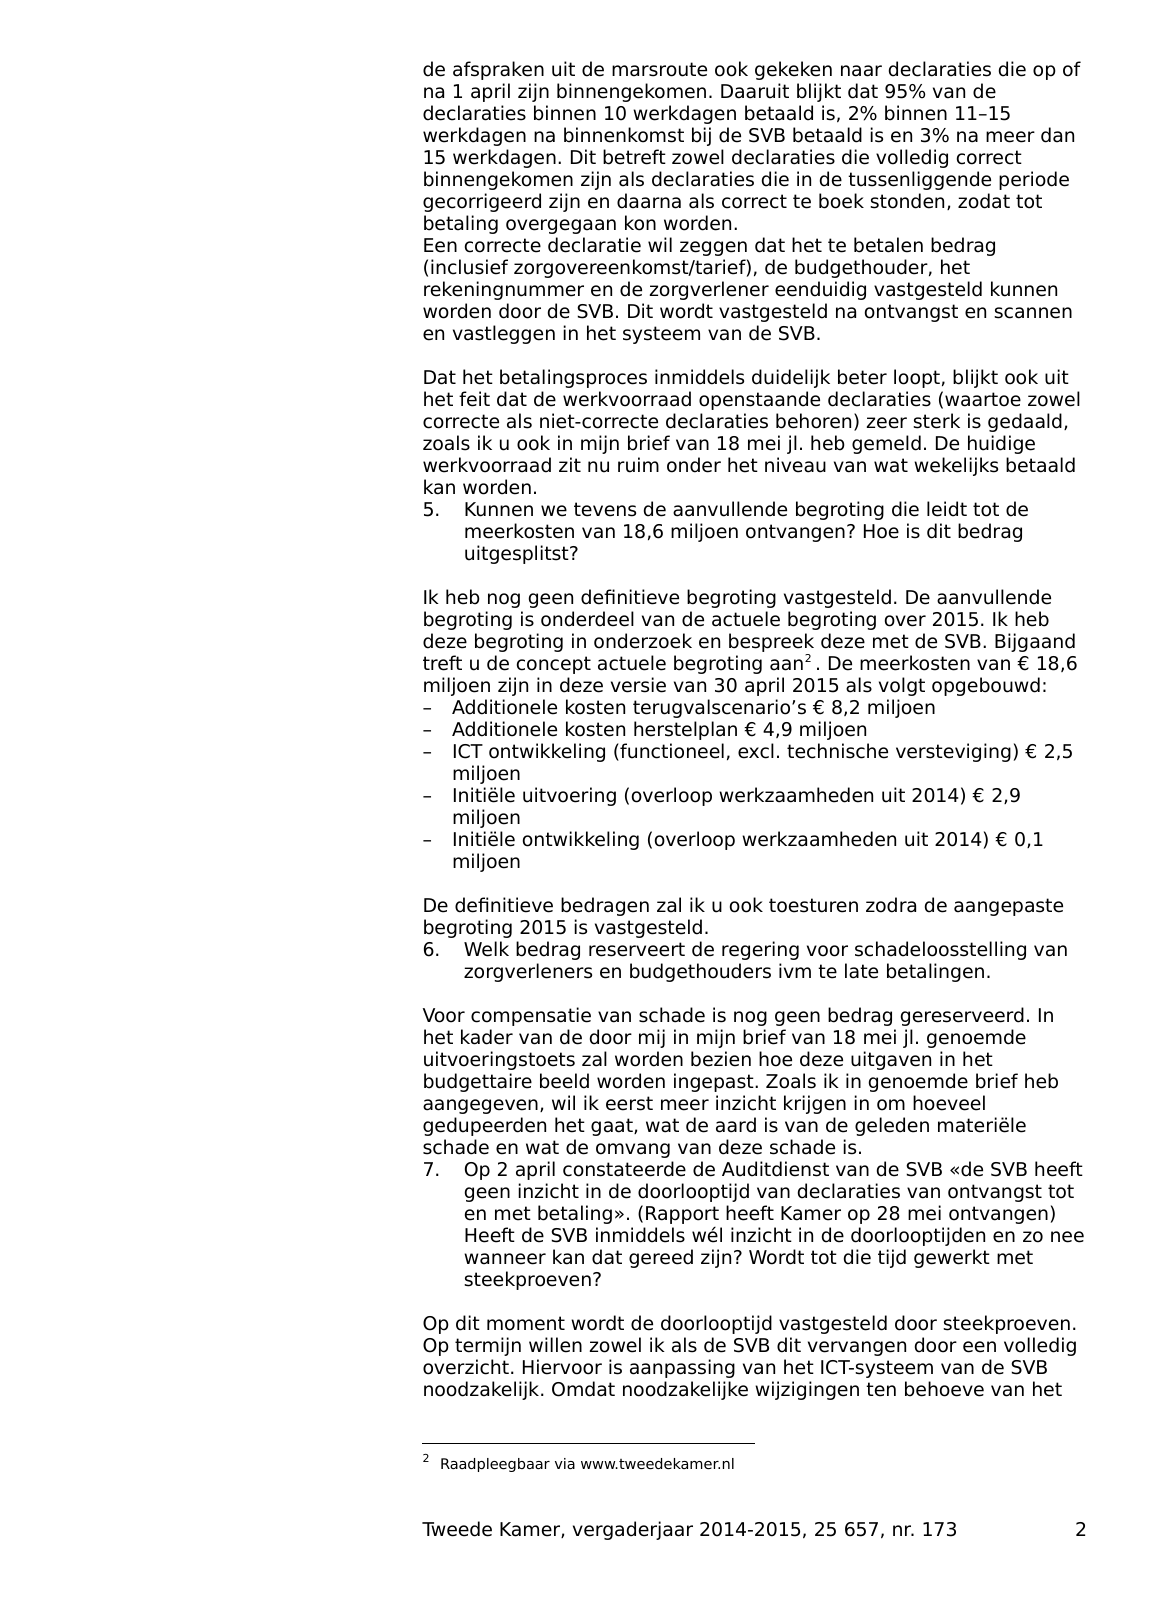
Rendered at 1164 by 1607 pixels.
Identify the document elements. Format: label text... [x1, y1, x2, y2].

text 5. Kunnen we tevens de aanvullende begroting die leidt tot de meerkosten van 18,6 miljoen ontvangen? Hoe is dit bedrag uitgesplitst? [422, 499, 1087, 565]
text – Initiële ontwikkeling (overloop werkzaamheden uit 2014) € 0,1 miljoen [422, 829, 1087, 873]
text 7. Op 2 april constateerde de Auditdienst van de SVB «de SVB heeft geen inzicht in de doorlooptijd van declaraties van ontvangst tot en met betaling». (Rapport heeft Kamer op 28 mei ontvangen) Heeft de SVB inmiddels wél inzicht in de doorlooptijden en zo nee wanneer kan dat gereed zijn? Wordt tot die tijd gewerkt met steekproeven? [422, 1159, 1087, 1291]
text Raadpleegbaar via www.tweedekamer.nl [422, 1452, 1087, 1474]
text Dat het betalingsproces inmiddels duidelijk beter loopt, blijkt ook uit het feit dat de werkvoorraad openstaande declaraties (waartoe zowel correcte als niet-correcte declaraties behoren) zeer sterk is gedaald, zoals ik u ook in mijn brief van 18 mei jl. heb gemeld. De huidige werkvoorraad zit nu ruim onder het niveau van wat wekelijks betaald kan worden. [422, 367, 1087, 499]
text De definitieve bedragen zal ik u ook toesturen zodra de aangepaste begroting 2015 is vastgesteld. [422, 895, 1087, 939]
text Ik heb nog geen definitieve begroting vastgesteld. De aanvullende begroting is onderdeel van de actuele begroting over 2015. Ik heb deze begroting in onderzoek en bespreek deze met de SVB. Bijgaand treft u de concept actuele begroting aan. De meerkosten van € 18,6 miljoen zijn in deze versie van 30 april 2015 als volgt opgebouwd: [422, 587, 1087, 697]
text – Additionele kosten herstelplan € 4,9 miljoen [422, 719, 1087, 741]
text – ICT ontwikkeling (functioneel, excl. technische versteviging) € 2,5 miljoen [422, 741, 1087, 785]
text 6. Welk bedrag reserveert de regering voor schadeloosstelling van zorgverleners en budgethouders ivm te late betalingen. [422, 939, 1087, 983]
text Een correcte declaratie wil zeggen dat het te betalen bedrag (inclusief zorgovereenkomst/tarief), de budgethouder, het rekeningnummer en de zorgverlener eenduidig vastgesteld kunnen worden door de SVB. Dit wordt vastgesteld na ontvangst en scannen en vastleggen in het systeem van de SVB. [422, 235, 1087, 345]
text Voor compensatie van schade is nog geen bedrag gereserveerd. In het kader van de door mij in mijn brief van 18 mei jl. genoemde uitvoeringstoets zal worden bezien hoe deze uitgaven in het budgettaire beeld worden ingepast. Zoals ik in genoemde brief heb aangegeven, wil ik eerst meer inzicht krijgen in om hoeveel gedupeerden het gaat, wat de aard is van de geleden materiële schade en wat de omvang van deze schade is. [422, 1005, 1087, 1159]
text Op dit moment wordt de doorlooptijd vastgesteld door steekproeven. Op termijn willen zowel ik als de SVB dit vervangen door een volledig overzicht. Hiervoor is aanpassing van het ICT-systeem van de SVB noodzakelijk. Omdat noodzakelijke wijzigingen ten behoeve van het [422, 1313, 1087, 1401]
text – Initiële uitvoering (overloop werkzaamheden uit 2014) € 2,9 miljoen [422, 785, 1087, 829]
text – Additionele kosten terugvalscenario’s € 8,2 miljoen [422, 697, 1087, 719]
text de afspraken uit de marsroute ook gekeken naar declaraties die op of na 1 april zijn binnengekomen. Daaruit blijkt dat 95% van de declaraties binnen 10 werkdagen betaald is, 2% binnen 11–15 werkdagen na binnenkomst bij de SVB betaald is en 3% na meer dan 15 werkdagen. Dit betreft zowel declaraties die volledig correct binnengekomen zijn als declaraties die in de tussenliggende periode gecorrigeerd zijn en daarna als correct te boek stonden, zodat tot betaling overgegaan kon worden. [422, 59, 1087, 235]
